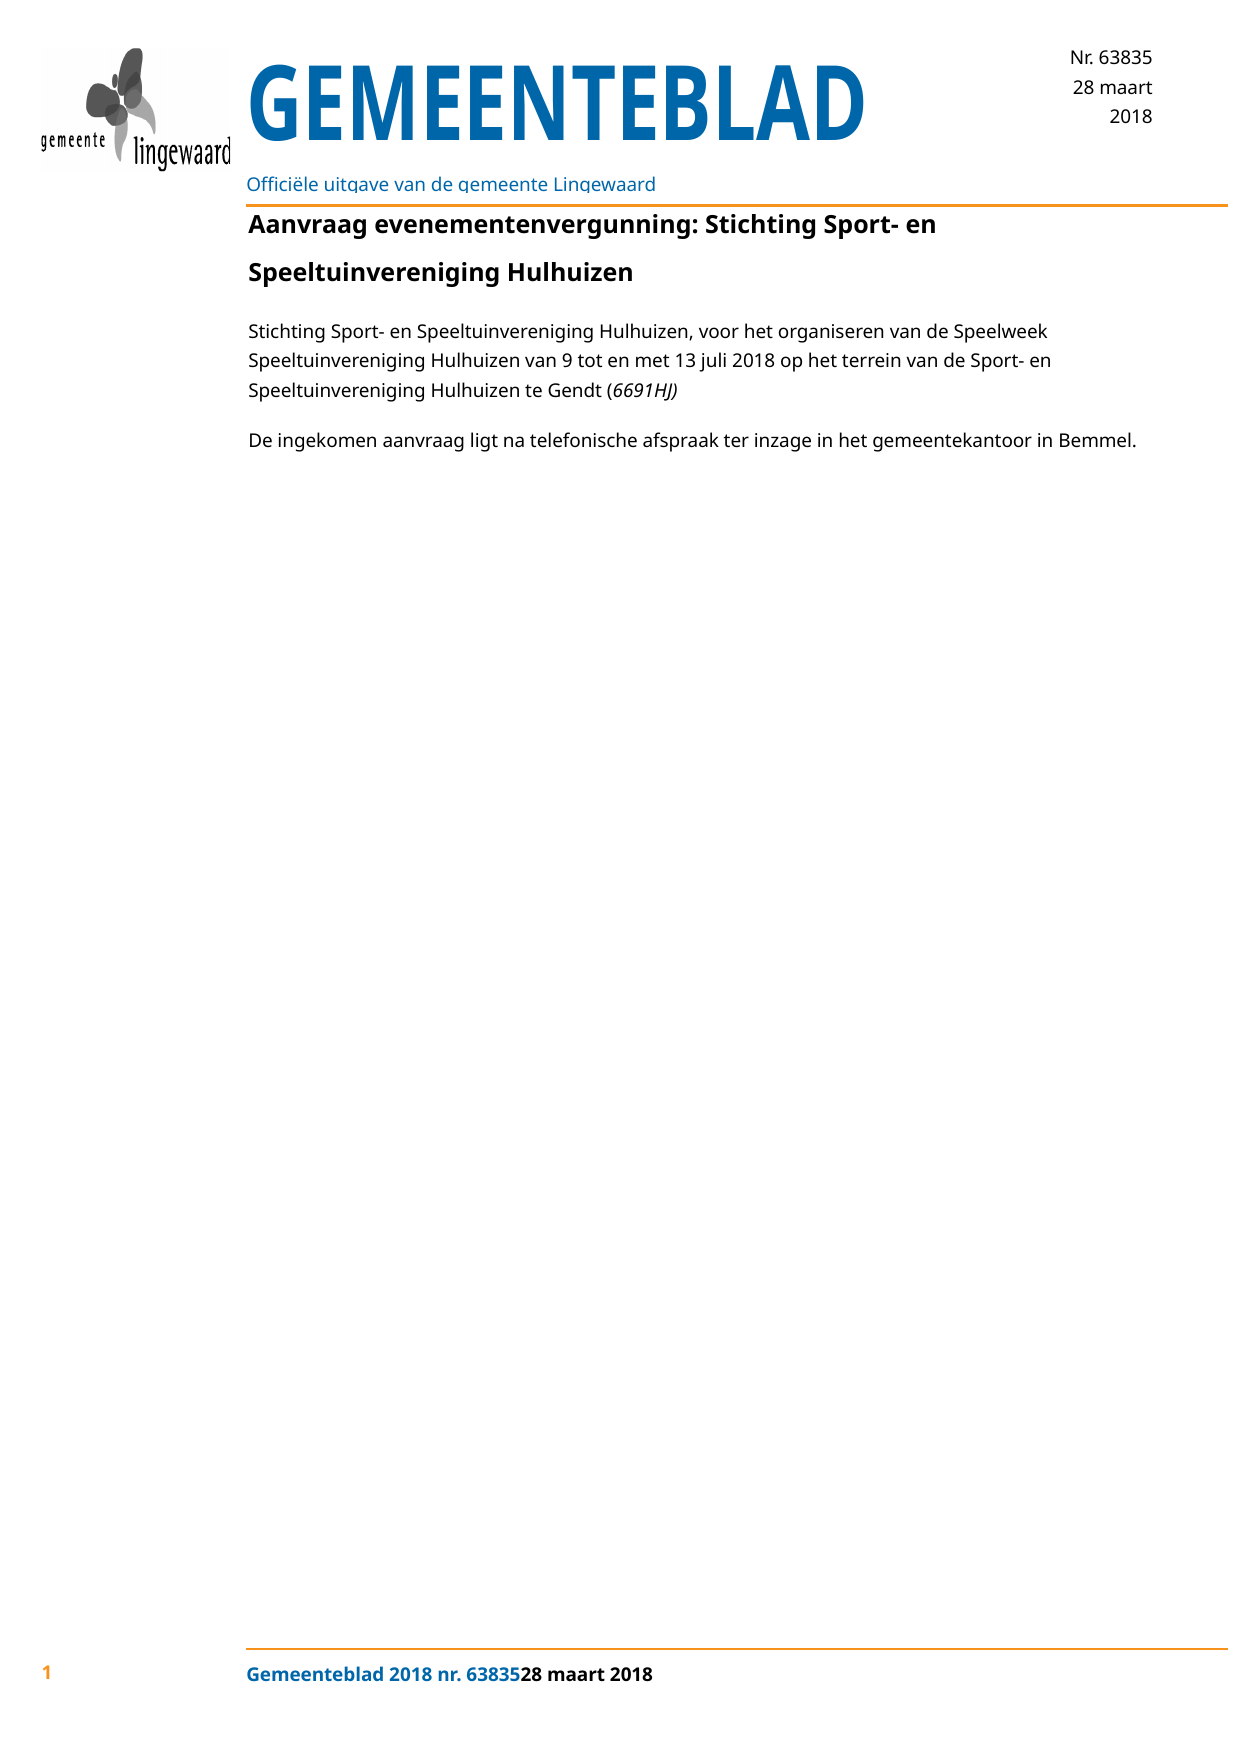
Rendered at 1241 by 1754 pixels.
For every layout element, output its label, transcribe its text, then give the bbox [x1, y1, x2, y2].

text De ingekomen aanvraag ligt na telefonische afspraak ter inzage in het gemeentekantoor in Bemmel. [248, 427, 1152, 453]
picture [41, 47, 231, 172]
text Stichting Sport- en Speeltuinvereniging Hulhuizen, voor het organiseren van de Speelweek Speeltuinvereniging Hulhuizen van 9 tot en met 13 juli 2018 op het terrein van de Sport- en Speeltuinvereniging Hulhuizen te Gendt (6691HJ) [248, 318, 1152, 403]
text Aanvraag evenementenvergunning: Stichting Sport- en Speeltuinvereniging Hulhuizen [248, 207, 1152, 288]
